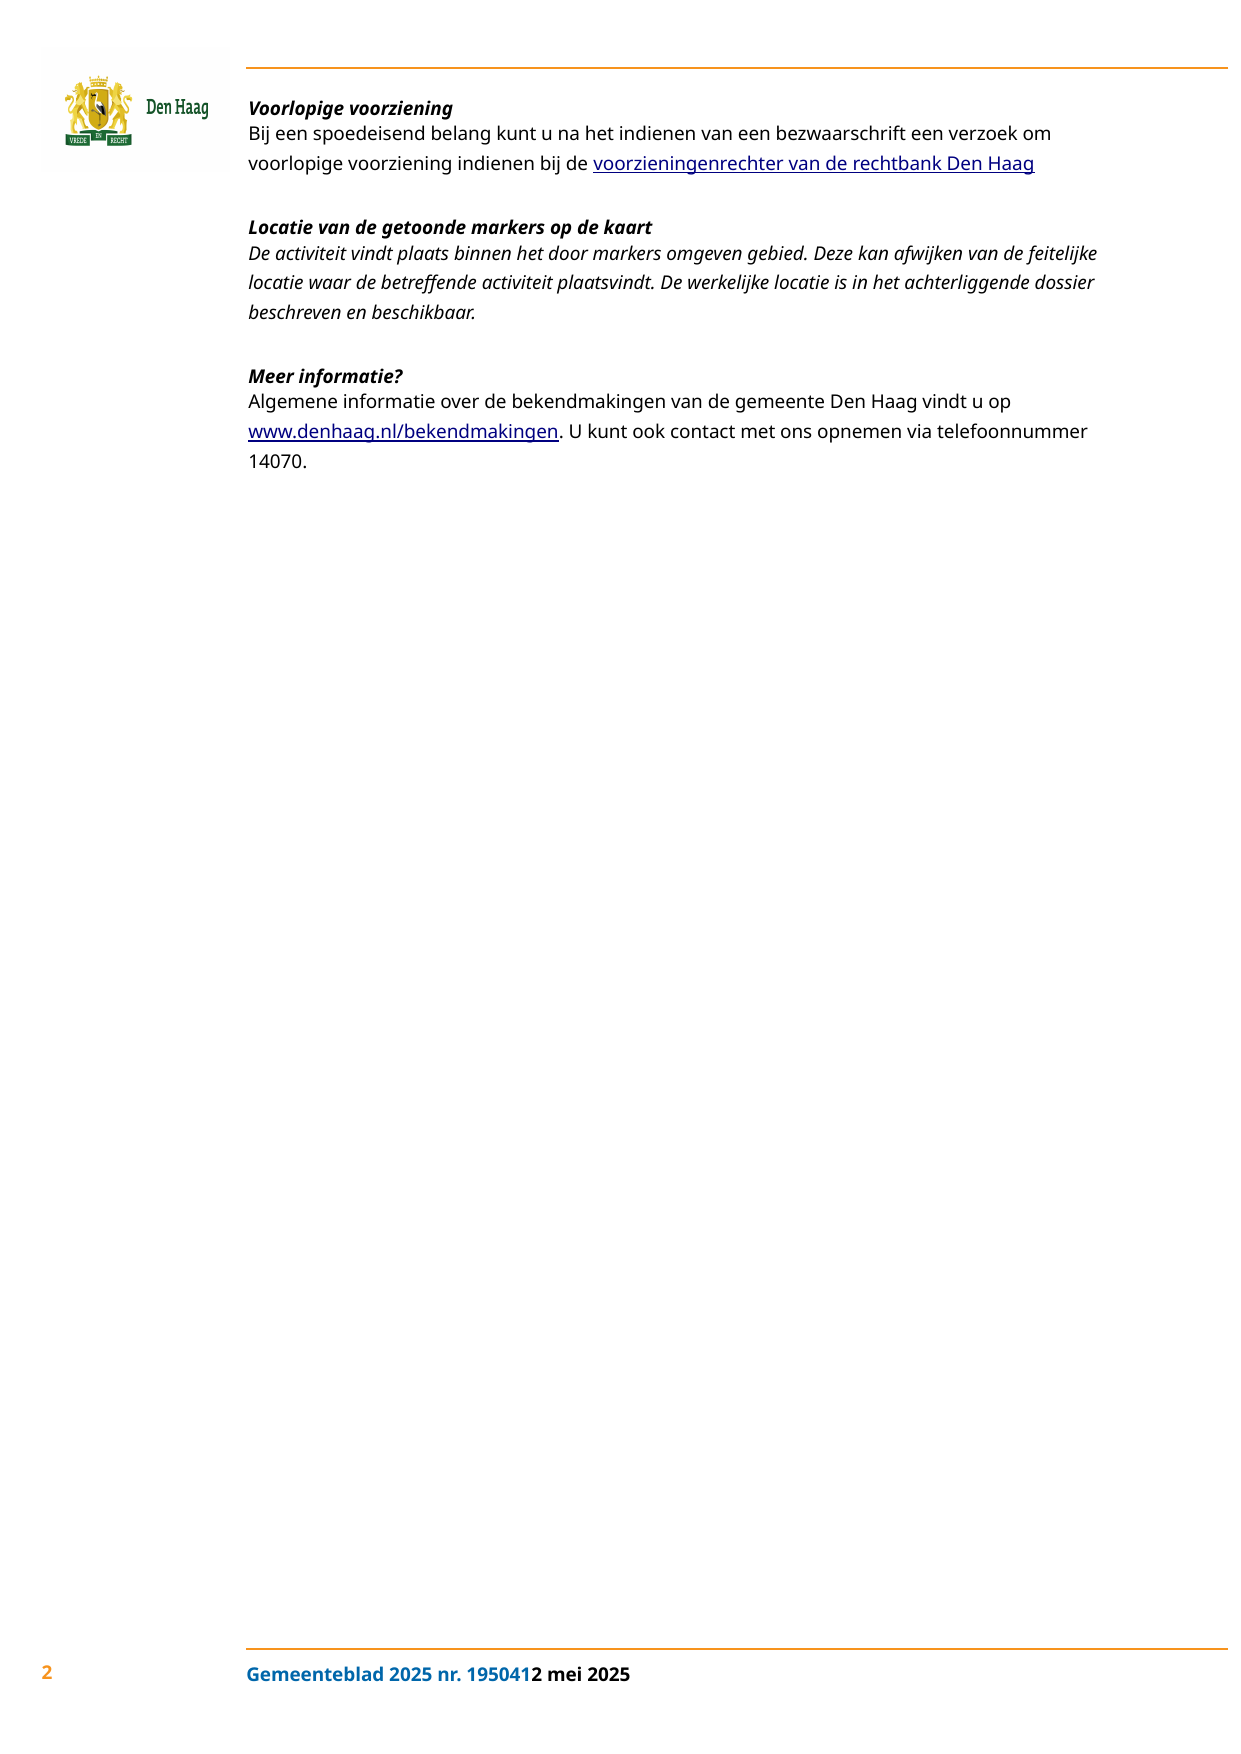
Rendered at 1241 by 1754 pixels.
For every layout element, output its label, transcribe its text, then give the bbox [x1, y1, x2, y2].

text Algemene informatie over de bekendmakingen van de gemeente Den Haag vindt u op www.denhaag.nl/bekendmakingen. U kunt ook contact met ons opnemen via telefoonnummer 14070. [248, 389, 1152, 473]
picture [41, 47, 231, 172]
text Locatie van de getoonde markers op de kaart [248, 214, 1152, 240]
text Voorlopige voorziening [248, 95, 1152, 121]
text Meer informatie? [248, 363, 1152, 389]
text Bij een spoedeisend belang kunt u na het indienen van een bezwaarschrift een verzoek om voorlopige voorziening indienen bij de voorzieningenrechter van de rechtbank Den Haag [248, 121, 1152, 176]
text De activiteit vindt plaats binnen het door markers omgeven gebied. Deze kan afwijken van de feitelijke locatie waar de betreffende activiteit plaatsvindt. De werkelijke locatie is in het achterliggende dossier beschreven en beschikbaar. [248, 240, 1152, 325]
